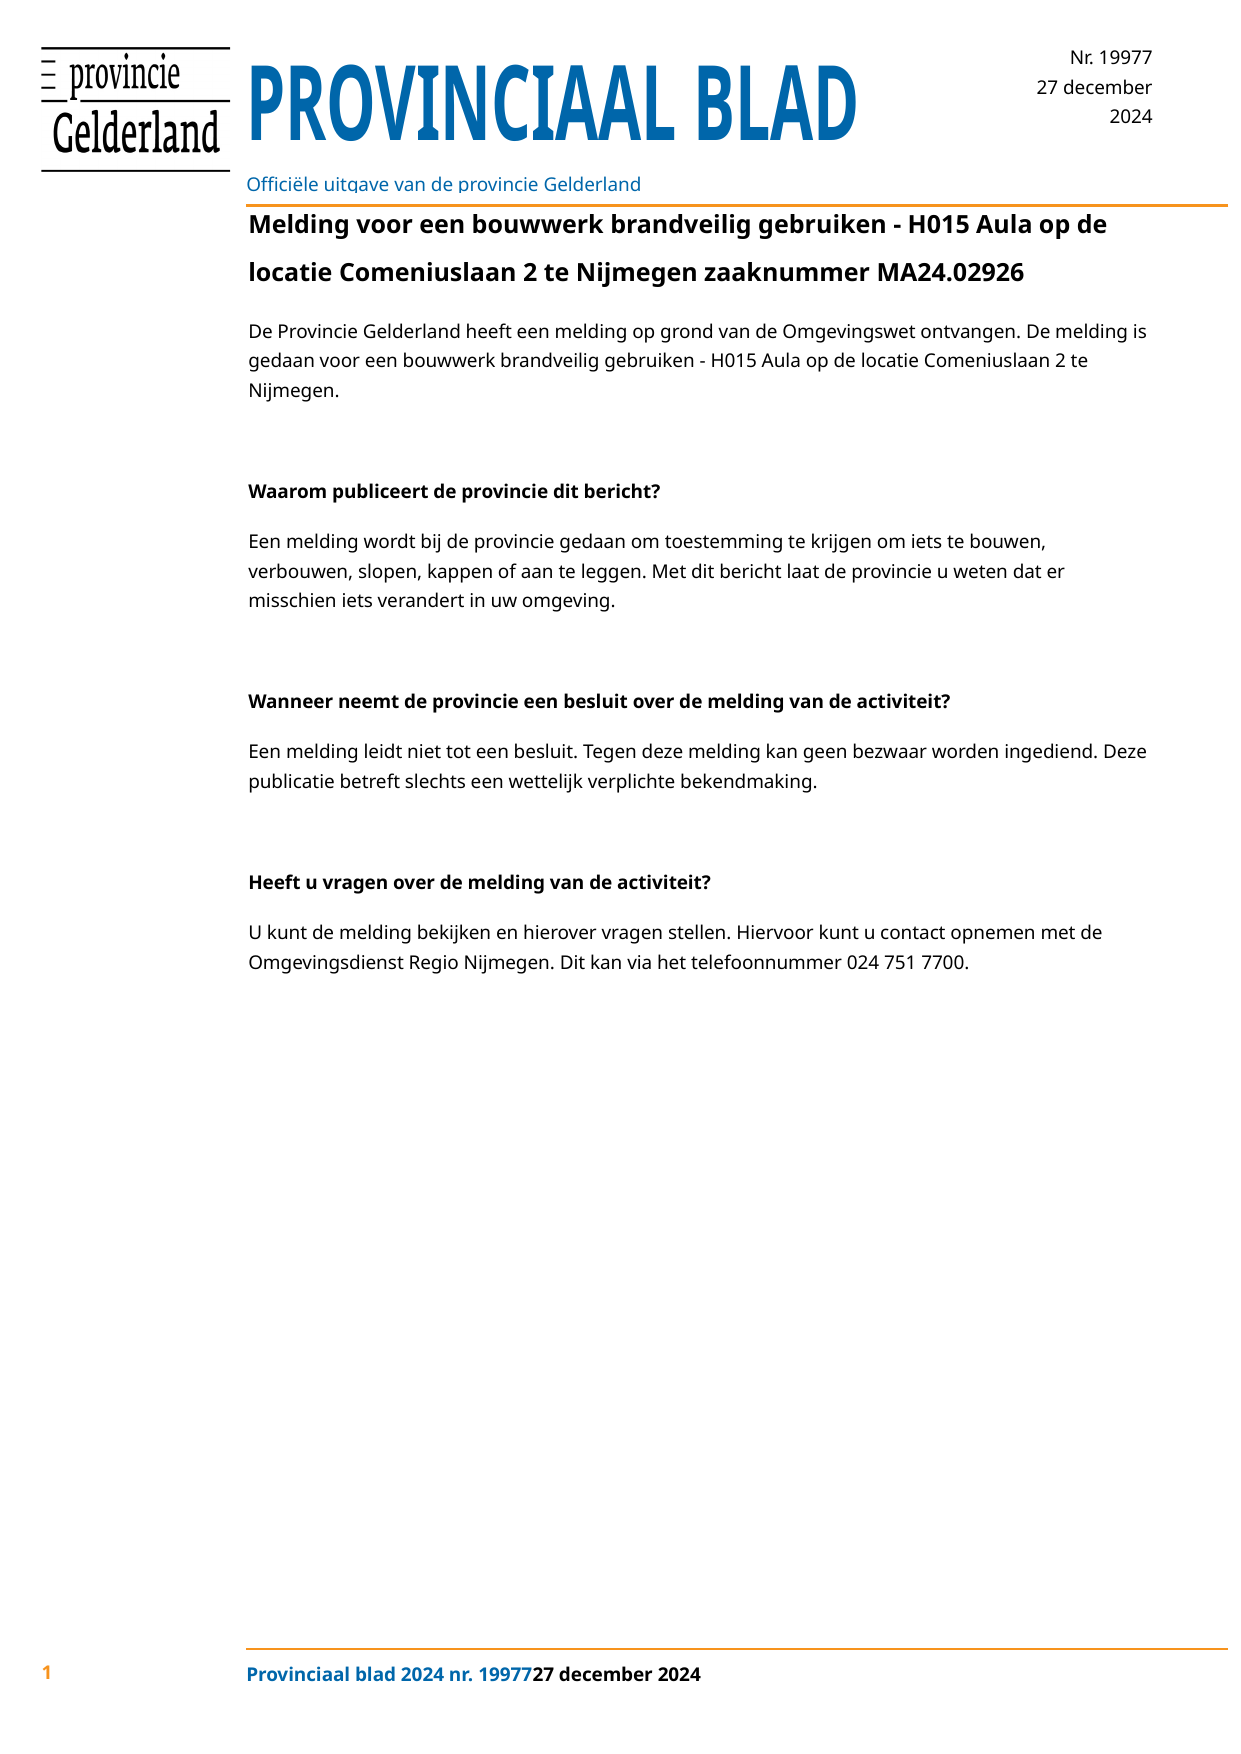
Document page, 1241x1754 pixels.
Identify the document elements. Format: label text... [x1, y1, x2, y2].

text Waarom publiceert de provincie dit bericht? [248, 478, 1152, 504]
text U kunt de melding bekijken en hierover vragen stellen. Hiervoor kunt u contact opnemen met de Omgevingsdienst Regio Nijmegen. Dit kan via het telefoonnummer 024 751 7700. [248, 919, 1152, 975]
text Wanneer neemt de provincie een besluit over de melding van de activiteit? [248, 688, 1152, 714]
text Een melding leidt niet tot een besluit. Tegen deze melding kan geen bezwaar worden ingediend. Deze publicatie betreft slechts een wettelijk verplichte bekendmaking. [248, 739, 1152, 794]
text De Provincie Gelderland heeft een melding op grond van de Omgevingswet ontvangen. De melding is gedaan voor een bouwwerk brandveilig gebruiken - H015 Aula op de locatie Comeniuslaan 2 te Nijmegen. [248, 318, 1152, 403]
text Heeft u vragen over de melding van de activiteit? [248, 869, 1152, 895]
text Een melding wordt bij de provincie gedaan om toestemming te krijgen om iets te bouwen, verbouwen, slopen, kappen of aan te leggen. Met dit bericht laat de provincie u weten dat er misschien iets verandert in uw omgeving. [248, 528, 1152, 613]
text Melding voor een bouwwerk brandveilig gebruiken - H015 Aula op de locatie Comeniuslaan 2 te Nijmegen zaaknummer MA24.02926 [248, 207, 1152, 288]
picture [41, 47, 231, 172]
